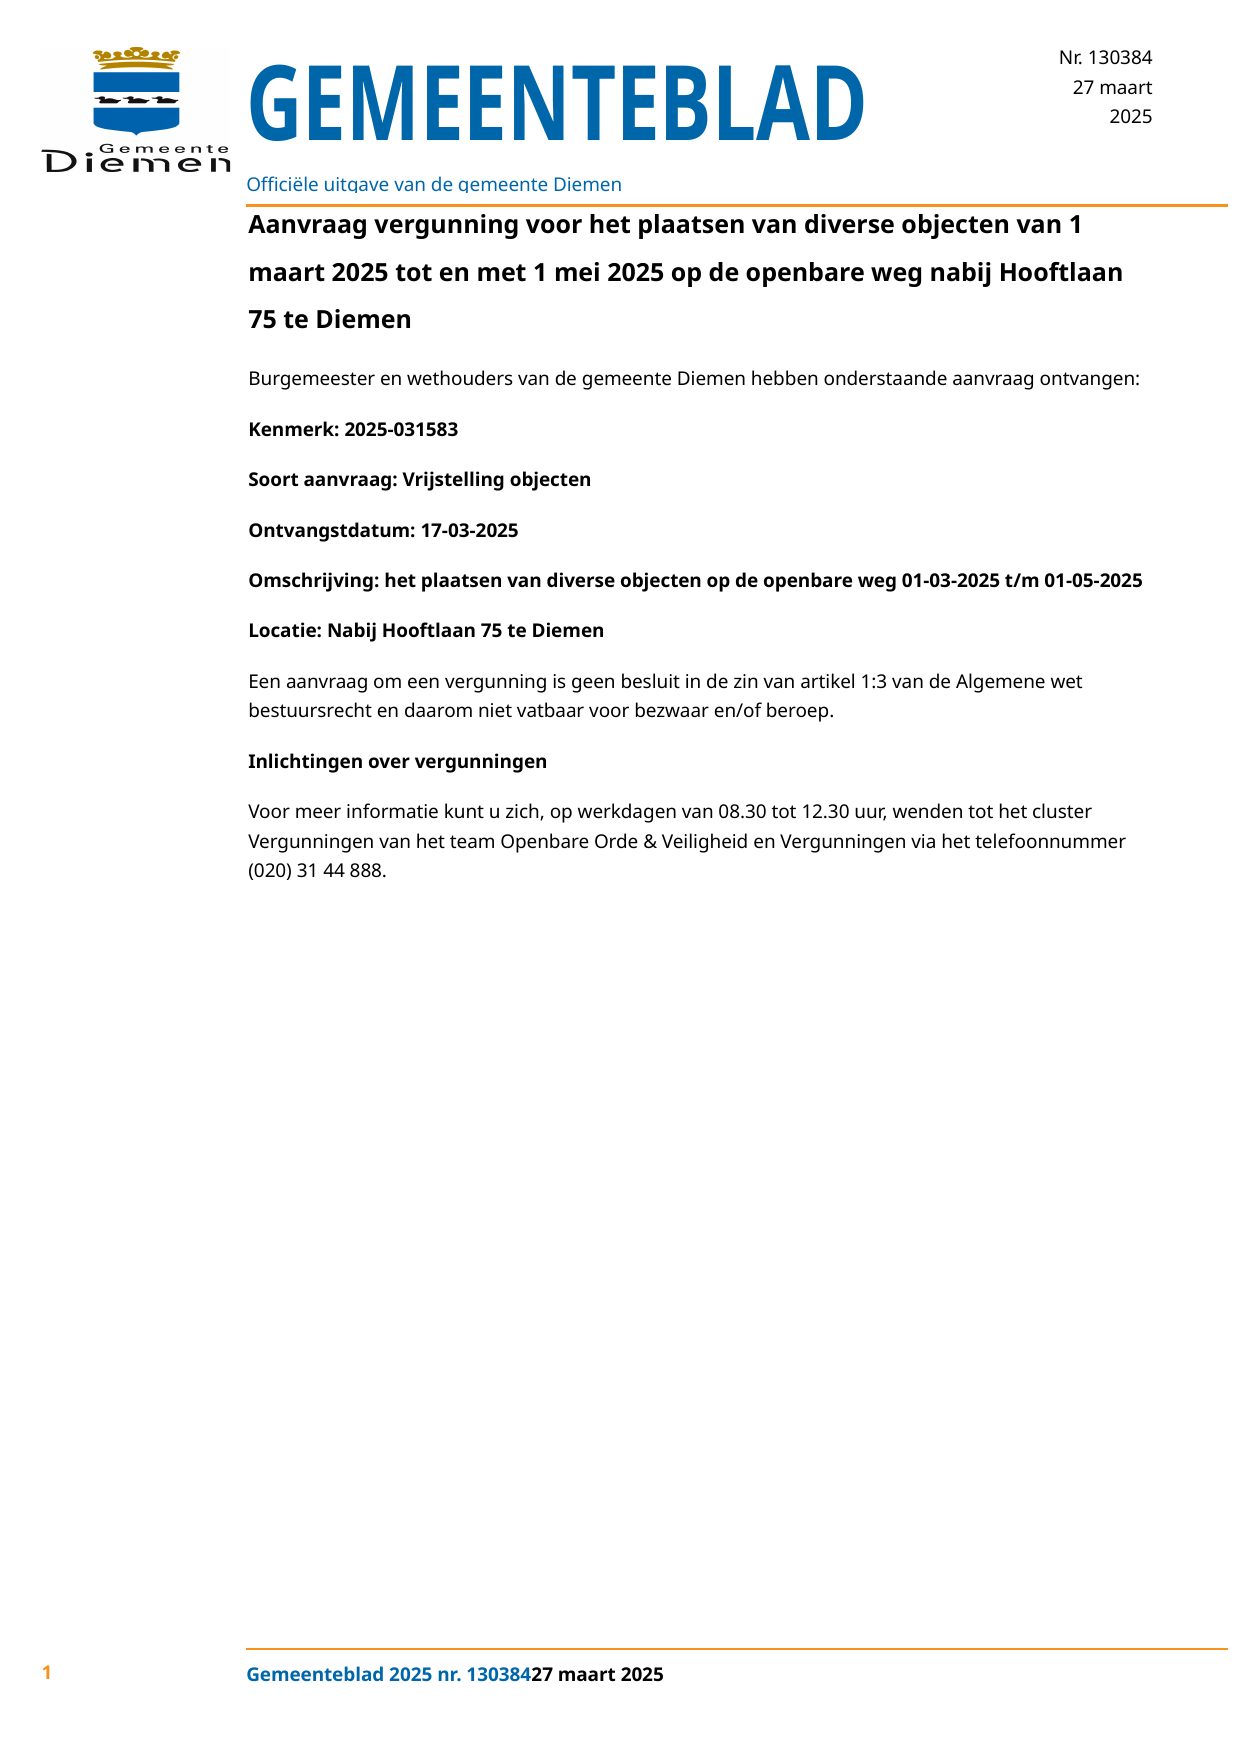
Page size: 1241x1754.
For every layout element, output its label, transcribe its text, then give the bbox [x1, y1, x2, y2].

text Burgemeester en wethouders van de gemeente Diemen hebben onderstaande aanvraag ontvangen: [248, 366, 1152, 391]
text Een aanvraag om een vergunning is geen besluit in de zin van artikel 1:3 van de Algemene wet bestuursrecht en daarom niet vatbaar voor bezwaar en/of beroep. [248, 668, 1152, 723]
text Inlichtingen over vergunningen [248, 748, 1152, 774]
text Omschrijving: het plaatsen van diverse objecten op de openbare weg 01-03-2025 t/m 01-05-2025 [248, 567, 1152, 593]
text Soort aanvraag: Vrijstelling objecten [248, 466, 1152, 492]
text Ontvangstdatum: 17-03-2025 [248, 517, 1152, 542]
text Voor meer informatie kunt u zich, op werkdagen van 08.30 tot 12.30 uur, wenden tot het cluster Vergunningen van het team Openbare Orde & Veiligheid en Vergunningen via het telefoonnummer (020) 31 44 888. [248, 798, 1152, 883]
text Locatie: Nabij Hooftlaan 75 te Diemen [248, 618, 1152, 643]
text Kenmerk: 2025-031583 [248, 416, 1152, 442]
text Aanvraag vergunning voor het plaatsen van diverse objecten van 1 maart 2025 tot en met 1 mei 2025 op de openbare weg nabij Hooftlaan 75 te Diemen [248, 207, 1152, 336]
picture [41, 47, 231, 172]
